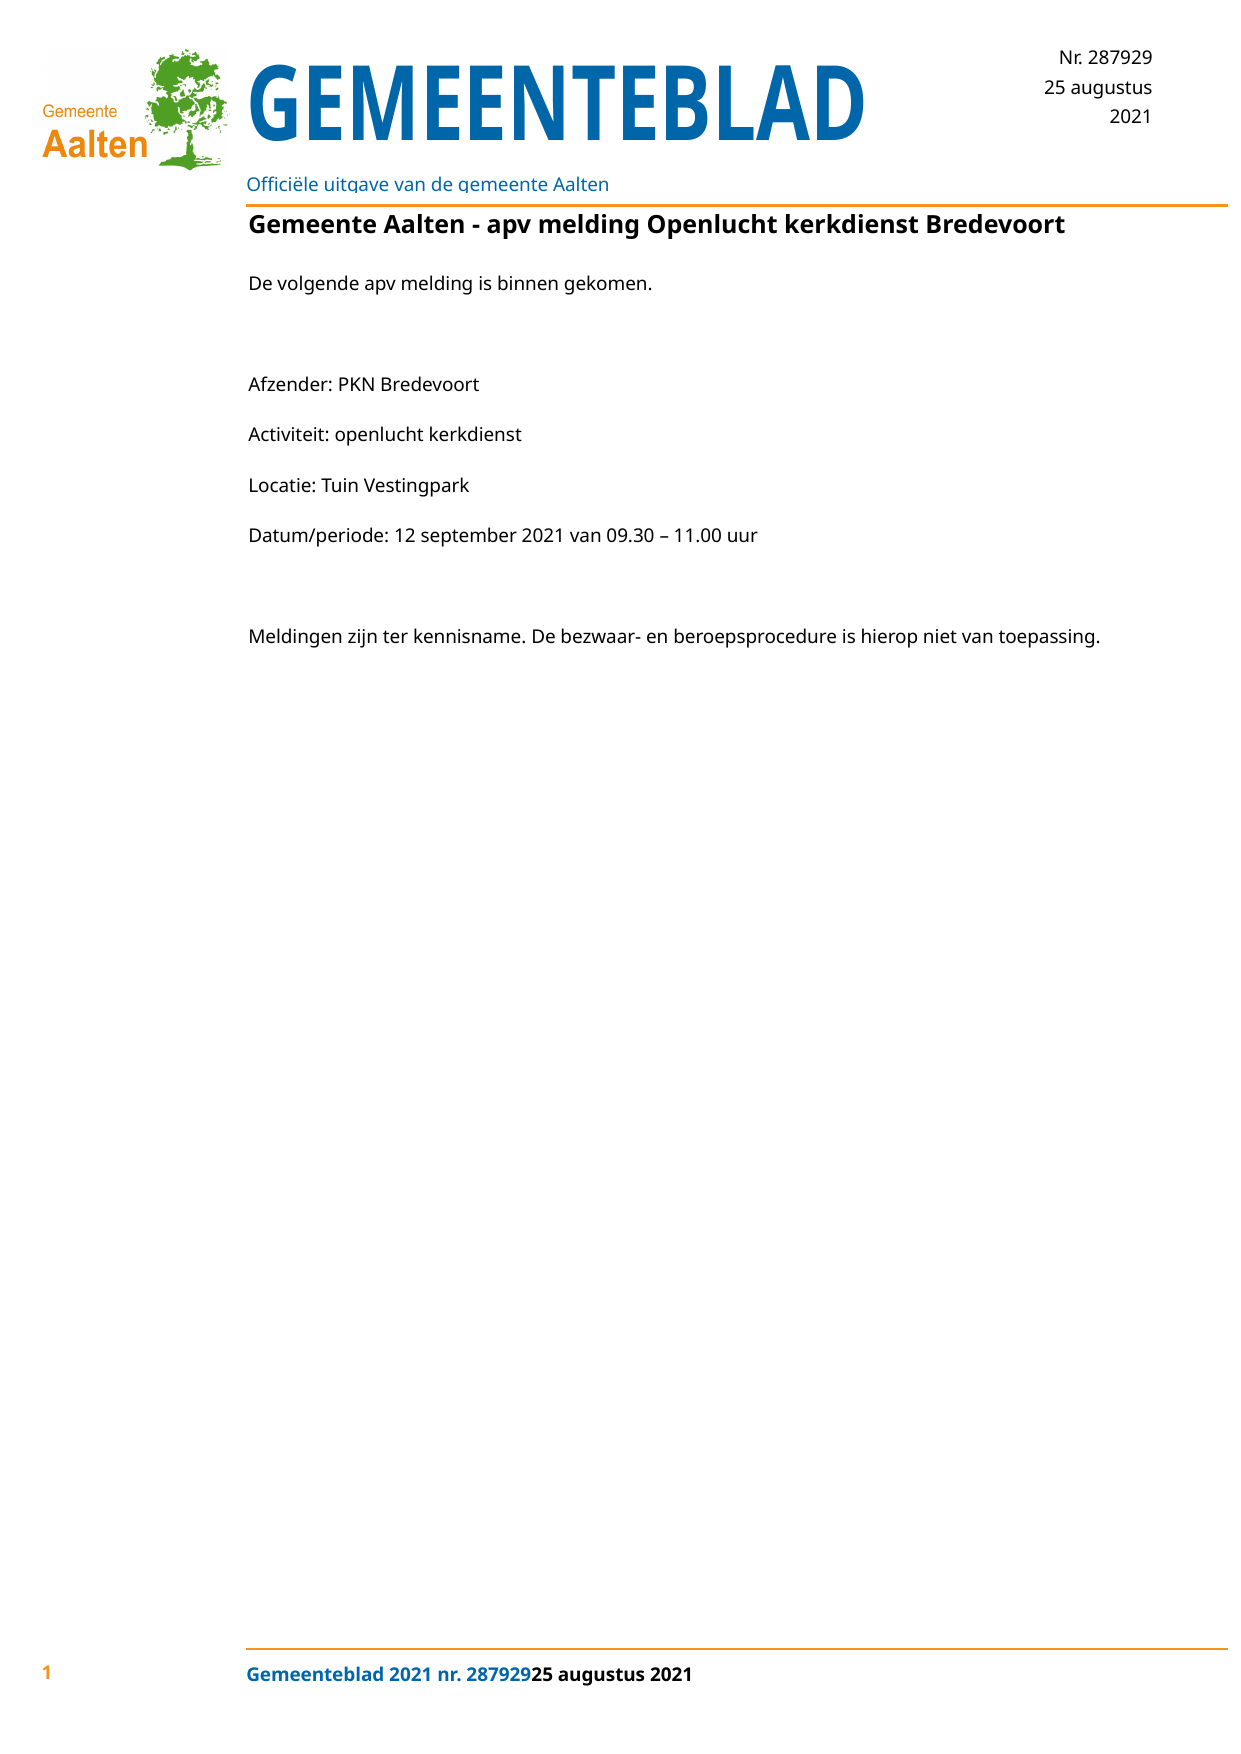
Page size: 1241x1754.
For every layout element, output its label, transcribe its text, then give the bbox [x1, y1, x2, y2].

text Meldingen zijn ter kennisname. De bezwaar- en beroepsprocedure is hierop niet van toepassing. [248, 623, 1152, 649]
text Afzender: PKN Bredevoort [248, 371, 1152, 397]
text De volgende apv melding is binnen gekomen. [248, 270, 1152, 296]
text Activiteit: openlucht kerkdienst [248, 422, 1152, 447]
picture [41, 47, 231, 172]
text Locatie: Tuin Vestingpark [248, 472, 1152, 498]
text Gemeente Aalten - apv melding Openlucht kerkdienst Bredevoort [248, 207, 1152, 241]
text Datum/periode: 12 september 2021 van 09.30 – 11.00 uur [248, 522, 1152, 548]
